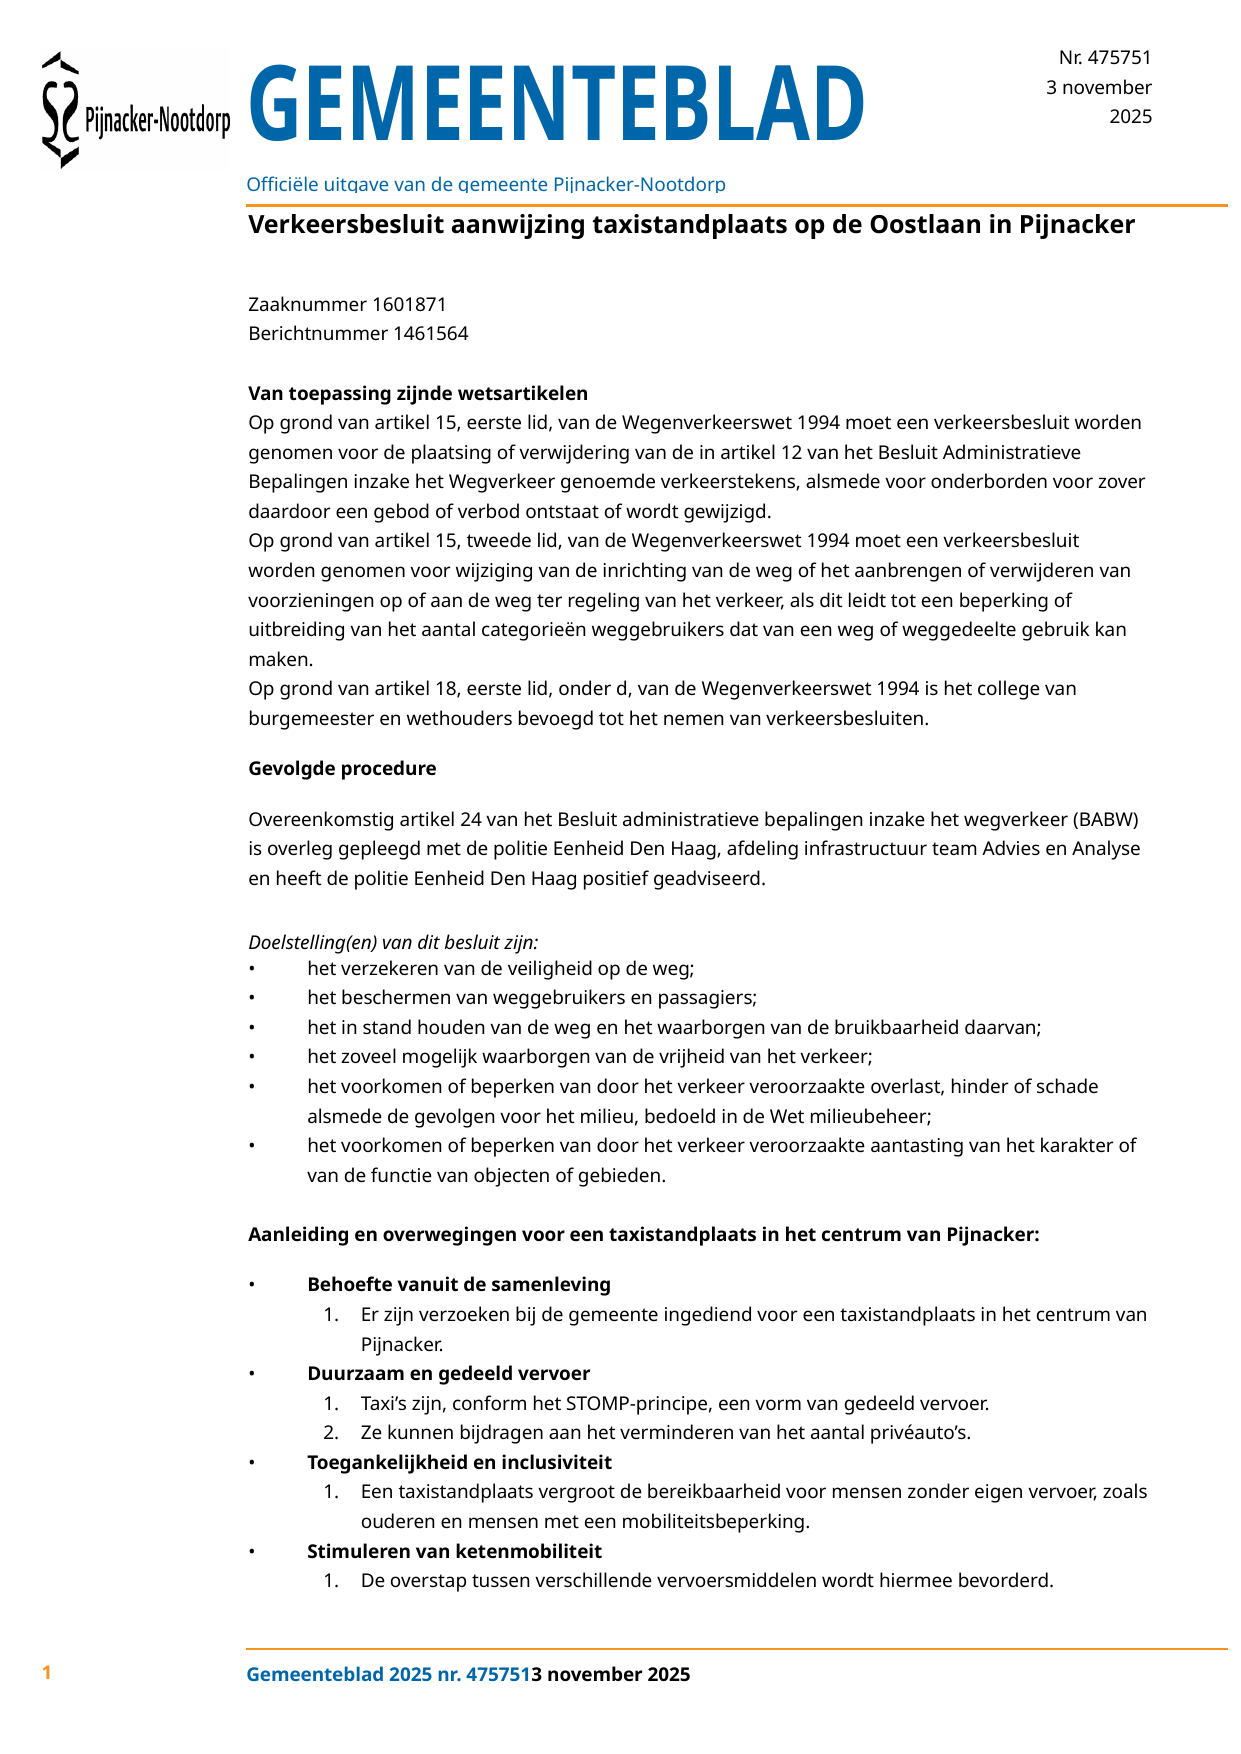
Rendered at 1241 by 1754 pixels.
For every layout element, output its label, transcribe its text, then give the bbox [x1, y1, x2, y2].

list Toegankelijkheid en inclusiviteit [248, 1449, 1152, 1475]
list Duurzaam en gedeeld vervoer [248, 1360, 1152, 1386]
text Verkeersbesluit aanwijzing taxistandplaats op de Oostlaan in Pijnacker [248, 207, 1152, 241]
list Een taxistandplaats vergroot de bereikbaarheid voor mensen zonder eigen vervoer, zoals ouderen en mensen met een mobiliteitsbeperking. [323, 1479, 1152, 1534]
list het in stand houden van de weg en het waarborgen van de bruikbaarheid daarvan; [248, 1014, 1152, 1040]
text Op grond van artikel 15, eerste lid, van de Wegenverkeerswet 1994 moet een verkeersbesluit worden genomen voor de plaatsing of verwijdering van de in artikel 12 van het Besluit Administratieve Bepalingen inzake het Wegverkeer genoemde verkeerstekens, alsmede voor onderborden voor zover daardoor een gebod of verbod ontstaat of wordt gewijzigd. [248, 409, 1152, 524]
list het zoveel mogelijk waarborgen van de vrijheid van het verkeer; [248, 1044, 1152, 1069]
list Taxi’s zijn, conform het STOMP-principe, een vorm van gedeeld vervoer. [323, 1390, 1152, 1416]
text Aanleiding en overwegingen voor een taxistandplaats in het centrum van Pijnacker: [248, 1221, 1152, 1247]
text Overeenkomstig artikel 24 van het Besluit administratieve bepalingen inzake het wegverkeer (BABW) is overleg gepleegd met de politie Eenheid Den Haag, afdeling infrastructuur team Advies en Analyse en heeft de politie Eenheid Den Haag positief geadviseerd. [248, 806, 1152, 891]
list De overstap tussen verschillende vervoersmiddelen wordt hiermee bevorderd. [323, 1567, 1152, 1593]
text Op grond van artikel 15, tweede lid, van de Wegenverkeerswet 1994 moet een verkeersbesluit worden genomen voor wijziging van de inrichting van de weg of het aanbrengen of verwijderen van voorzieningen op of aan de weg ter regeling van het verkeer, als dit leidt tot een beperking of uitbreiding van het aantal categorieën weggebruikers dat van een weg of weggedeelte gebruik kan maken. [248, 528, 1152, 672]
picture [41, 47, 231, 172]
text Op grond van artikel 18, eerste lid, onder d, van de Wegenverkeerswet 1994 is het college van burgemeester en wethouders bevoegd tot het nemen van verkeersbesluiten. [248, 676, 1152, 731]
list Er zijn verzoeken bij de gemeente ingediend voor een taxistandplaats in het centrum van Pijnacker. [323, 1301, 1152, 1356]
text Doelstelling(en) van dit besluit zijn: [248, 929, 1152, 955]
list het verzekeren van de veiligheid op de weg; [248, 955, 1152, 981]
list het beschermen van weggebruikers en passagiers; [248, 984, 1152, 1010]
list het voorkomen of beperken van door het verkeer veroorzaakte aantasting van het karakter of van de functie van objecten of gebieden. [248, 1132, 1152, 1188]
text Gevolgde procedure [248, 756, 1152, 781]
text Zaaknummer 1601871 [248, 291, 1152, 317]
list Behoefte vanuit de samenleving [248, 1272, 1152, 1297]
text Berichtnummer 1461564 [248, 321, 1152, 346]
list het voorkomen of beperken van door het verkeer veroorzaakte overlast, hinder of schade alsmede de gevolgen voor het milieu, bedoeld in de Wet milieubeheer; [248, 1073, 1152, 1128]
text Van toepassing zijnde wetsartikelen [248, 380, 1152, 406]
list Stimuleren van ketenmobiliteit [248, 1538, 1152, 1563]
list Ze kunnen bijdragen aan het verminderen van het aantal privéauto’s. [323, 1419, 1152, 1445]
